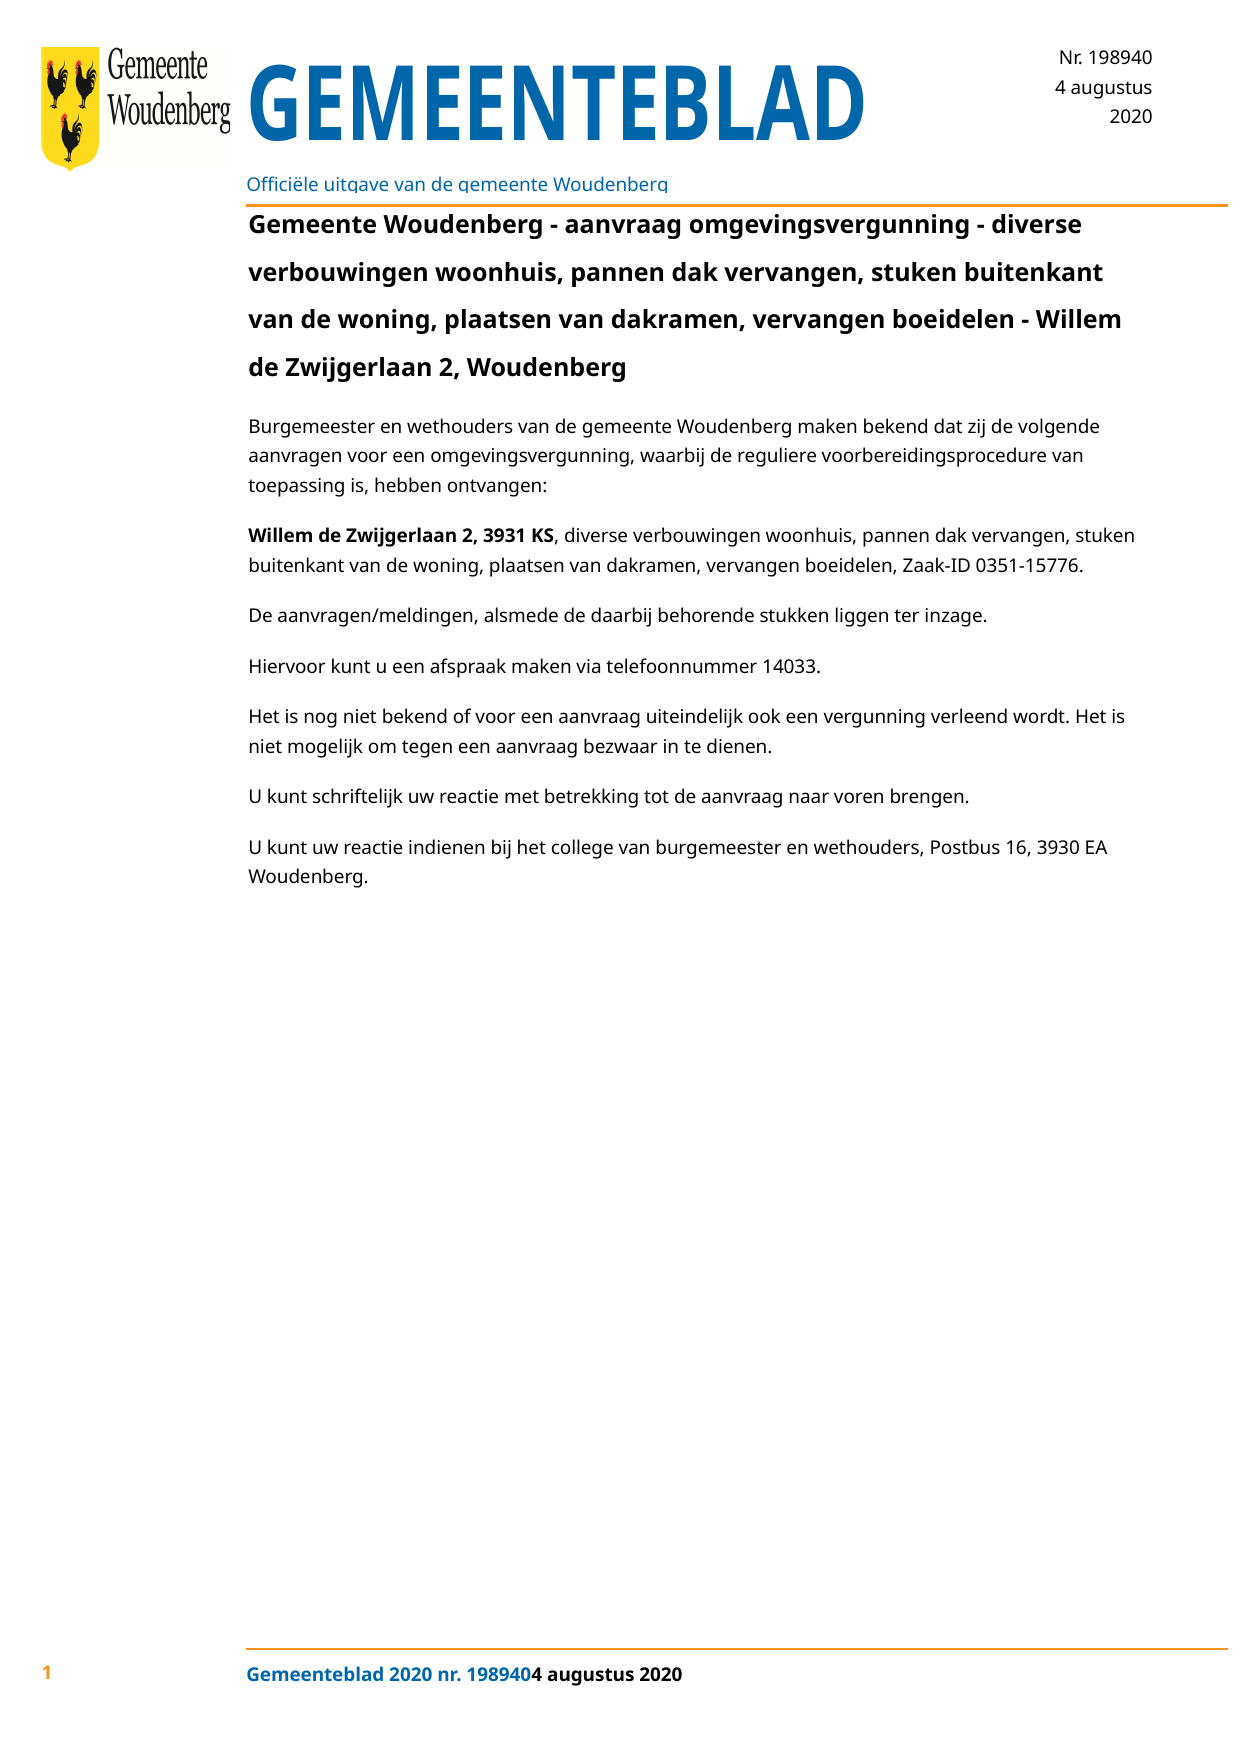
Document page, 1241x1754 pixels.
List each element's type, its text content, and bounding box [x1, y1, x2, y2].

text U kunt schriftelijk uw reactie met betrekking tot de aanvraag naar voren brengen. [248, 783, 1152, 809]
text Hiervoor kunt u een afspraak maken via telefoonnummer 14033. [248, 653, 1152, 679]
text De aanvragen/meldingen, alsmede de daarbij behorende stukken liggen ter inzage. [248, 603, 1152, 628]
text Burgemeester en wethouders van de gemeente Woudenberg maken bekend dat zij de volgende aanvragen voor een omgevingsvergunning, waarbij de reguliere voorbereidingsprocedure van toepassing is, hebben ontvangen: [248, 413, 1152, 498]
text Het is nog niet bekend of voor een aanvraag uiteindelijk ook een vergunning verleend wordt. Het is niet mogelijk om tegen een aanvraag bezwaar in te dienen. [248, 703, 1152, 759]
text U kunt uw reactie indienen bij het college van burgemeester en wethouders, Postbus 16, 3930 EA Woudenberg. [248, 834, 1152, 889]
text Willem de Zwijgerlaan 2, 3931 KS, diverse verbouwingen woonhuis, pannen dak vervangen, stuken buitenkant van de woning, plaatsen van dakramen, vervangen boeidelen, Zaak-ID 0351-15776. [248, 523, 1152, 578]
picture [41, 47, 231, 172]
text Gemeente Woudenberg - aanvraag omgevingsvergunning - diverse verbouwingen woonhuis, pannen dak vervangen, stuken buitenkant van de woning, plaatsen van dakramen, vervangen boeidelen - Willem de Zwijgerlaan 2, Woudenberg [248, 207, 1152, 384]
